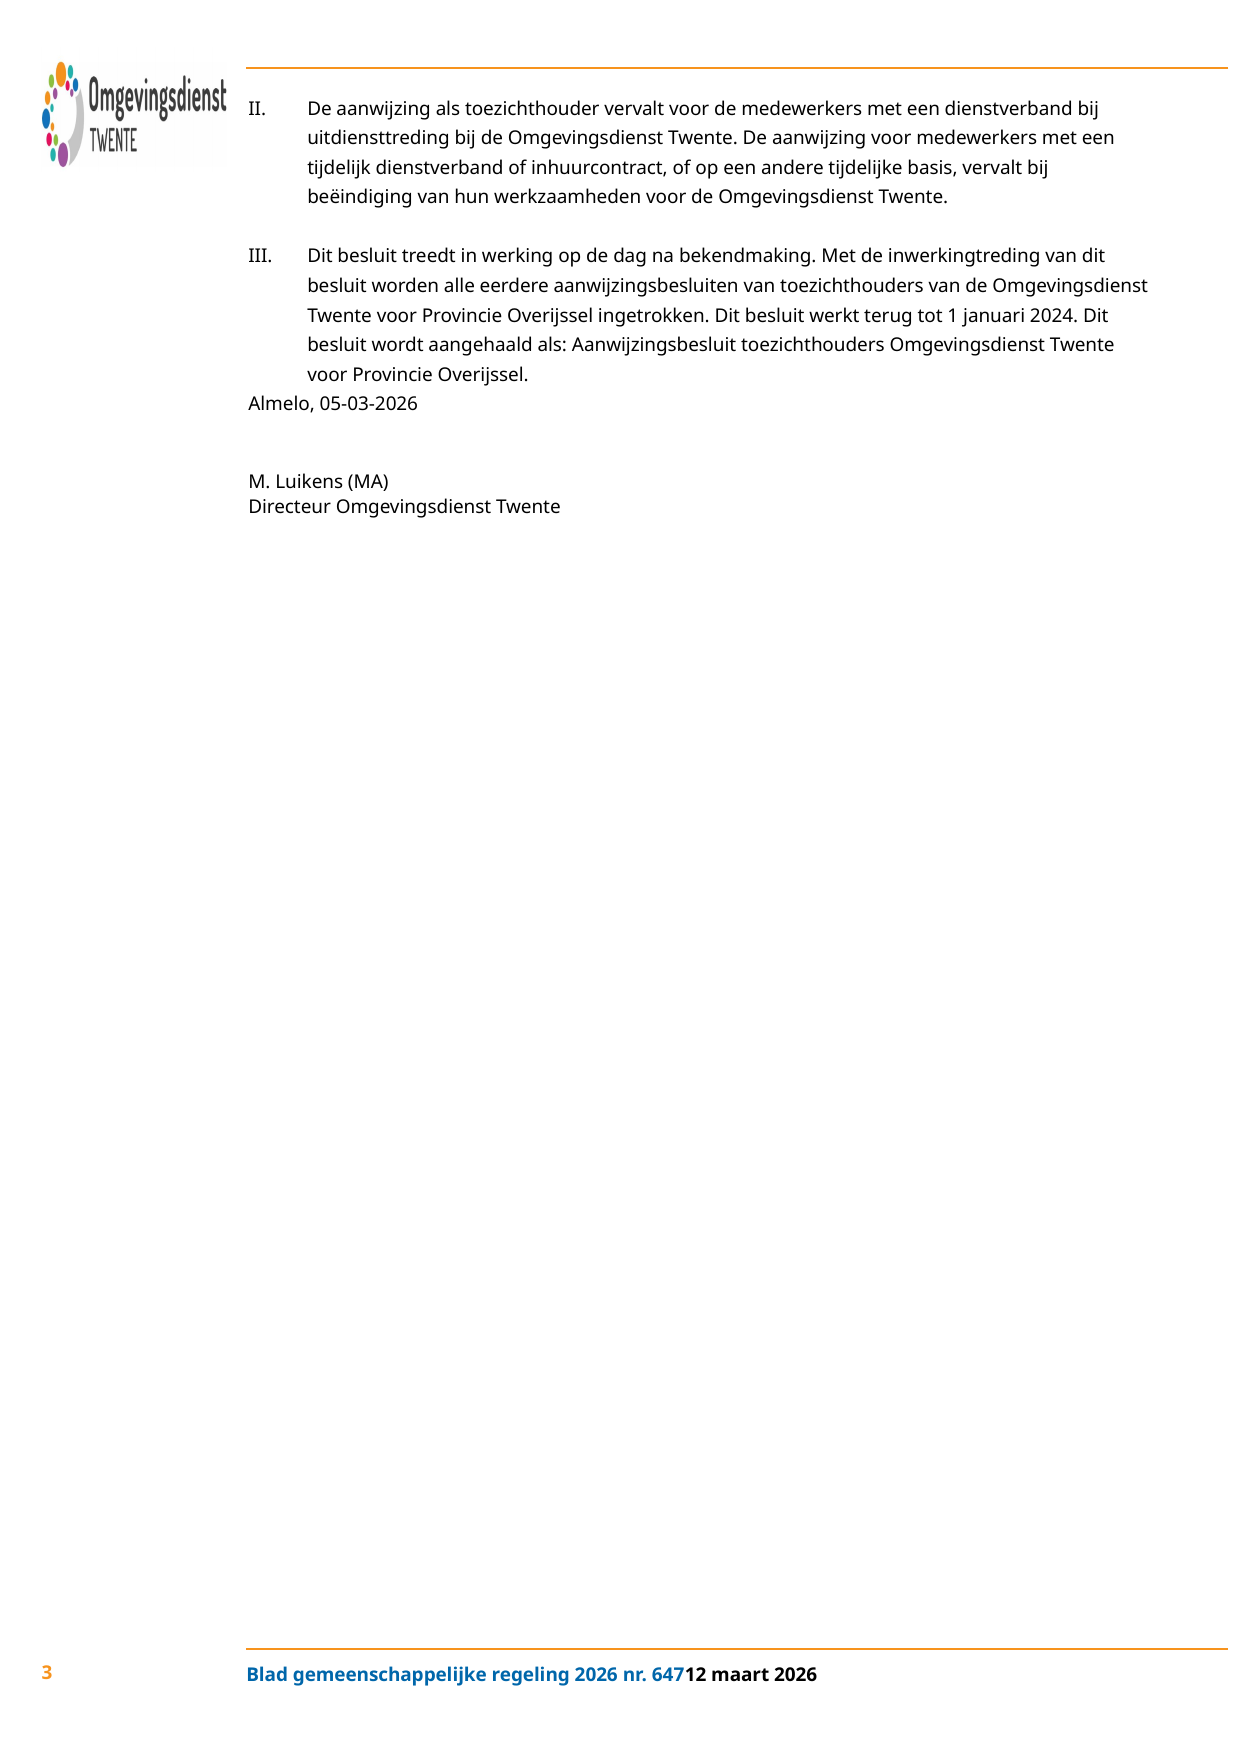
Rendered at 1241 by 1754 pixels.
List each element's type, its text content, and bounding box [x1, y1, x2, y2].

picture [41, 47, 231, 172]
list De aanwijzing als toezichthouder vervalt voor de medewerkers met een dienstverband bij uitdiensttreding bij de Omgevingsdienst Twente. De aanwijzing voor medewerkers met een tijdelijk dienstverband of inhuurcontract, of op een andere tijdelijke basis, vervalt bij beëindiging van hun werkzaamheden voor de Omgevingsdienst Twente. [248, 95, 1152, 209]
text Almelo, 05-03-2026 [248, 391, 1152, 416]
list Dit besluit treedt in werking op de dag na bekendmaking. Met de inwerkingtreding van dit besluit worden alle eerdere aanwijzingsbesluiten van toezichthouders van de Omgevingsdienst Twente voor Provincie Overijssel ingetrokken. Dit besluit werkt terug tot 1 januari 2024. Dit besluit wordt aangehaald als: Aanwijzingsbesluit toezichthouders Omgevingsdienst Twente voor Provincie Overijssel. [248, 243, 1152, 387]
text Directeur Omgevingsdienst Twente [248, 493, 1152, 519]
text M. Luikens (MA) [248, 468, 1152, 493]
